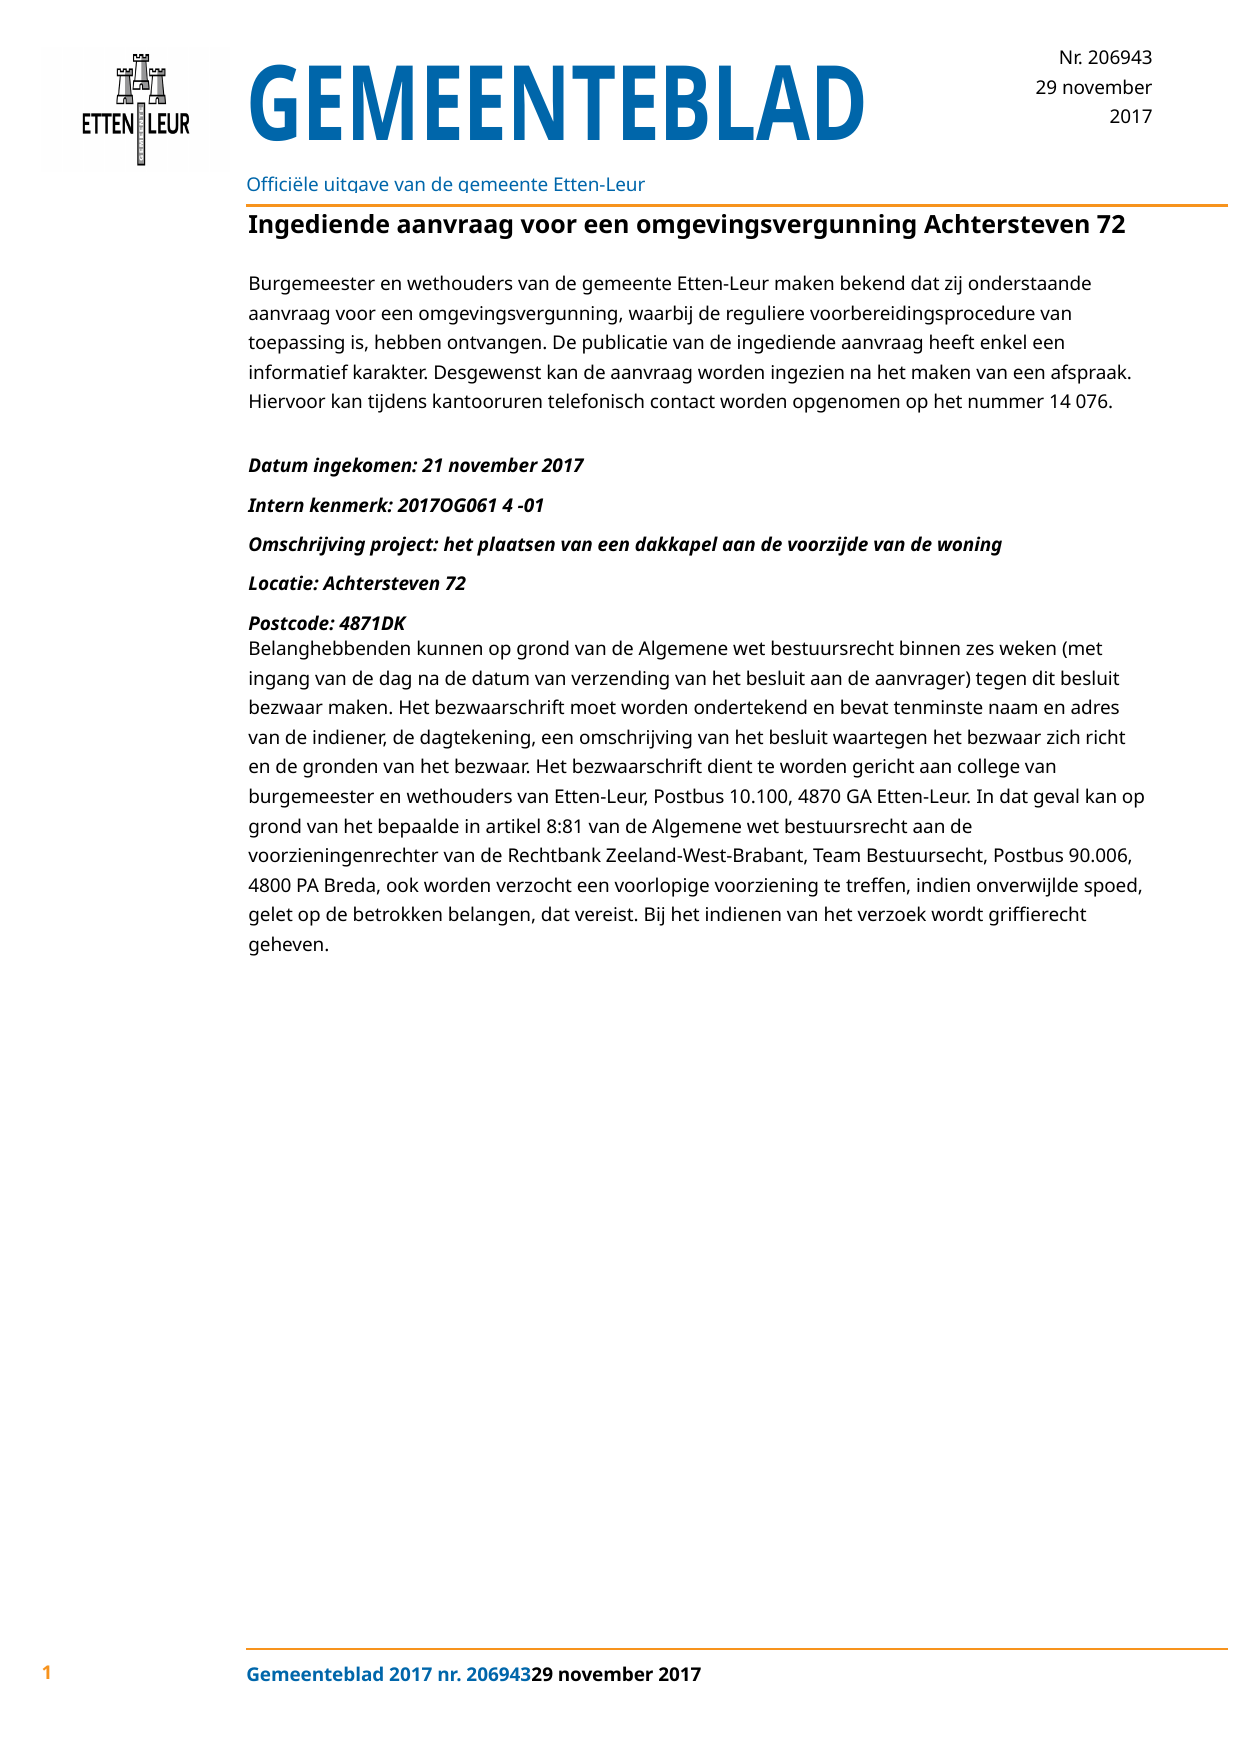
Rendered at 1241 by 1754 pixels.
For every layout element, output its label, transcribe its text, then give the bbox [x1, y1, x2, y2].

text Datum ingekomen: 21 november 2017 [248, 453, 1152, 478]
text Locatie: Achtersteven 72 [248, 570, 1152, 596]
text Postcode: 4871DK [248, 610, 1152, 635]
text Omschrijving project: het plaatsen van een dakkapel aan de voorzijde van de woning [248, 531, 1152, 557]
picture [41, 47, 231, 172]
text Burgemeester en wethouders van de gemeente Etten-Leur maken bekend dat zij onderstaande aanvraag voor een omgevingsvergunning, waarbij de reguliere voorbereidingsprocedure van toepassing is, hebben ontvangen. De publicatie van de ingediende aanvraag heeft enkel een informatief karakter. Desgewenst kan de aanvraag worden ingezien na het maken van een afspraak. Hiervoor kan tijdens kantooruren telefonisch contact worden opgenomen op het nummer 14 076. [248, 270, 1152, 414]
text Intern kenmerk: 2017OG061 4 -01 [248, 492, 1152, 518]
text Belanghebbenden kunnen op grond van de Algemene wet bestuursrecht binnen zes weken (met ingang van de dag na de datum van verzending van het besluit aan de aanvrager) tegen dit besluit bezwaar maken. Het bezwaarschrift moet worden ondertekend en bevat tenminste naam en adres van de indiener, de dagtekening, een omschrijving van het besluit waartegen het bezwaar zich richt en de gronden van het bezwaar. Het bezwaarschrift dient te worden gericht aan college van burgemeester en wethouders van Etten-Leur, Postbus 10.100, 4870 GA Etten-Leur. In dat geval kan op grond van het bepaalde in artikel 8:81 van de Algemene wet bestuursrecht aan de voorzieningenrechter van de Rechtbank Zeeland-West-Brabant, Team Bestuursecht, Postbus 90.006, 4800 PA Breda, ook worden verzocht een voorlopige voorziening te treffen, indien onverwijlde spoed, gelet op de betrokken belangen, dat vereist. Bij het indienen van het verzoek wordt griffierecht geheven. [248, 635, 1152, 957]
text Ingediende aanvraag voor een omgevingsvergunning Achtersteven 72 [248, 207, 1152, 241]
